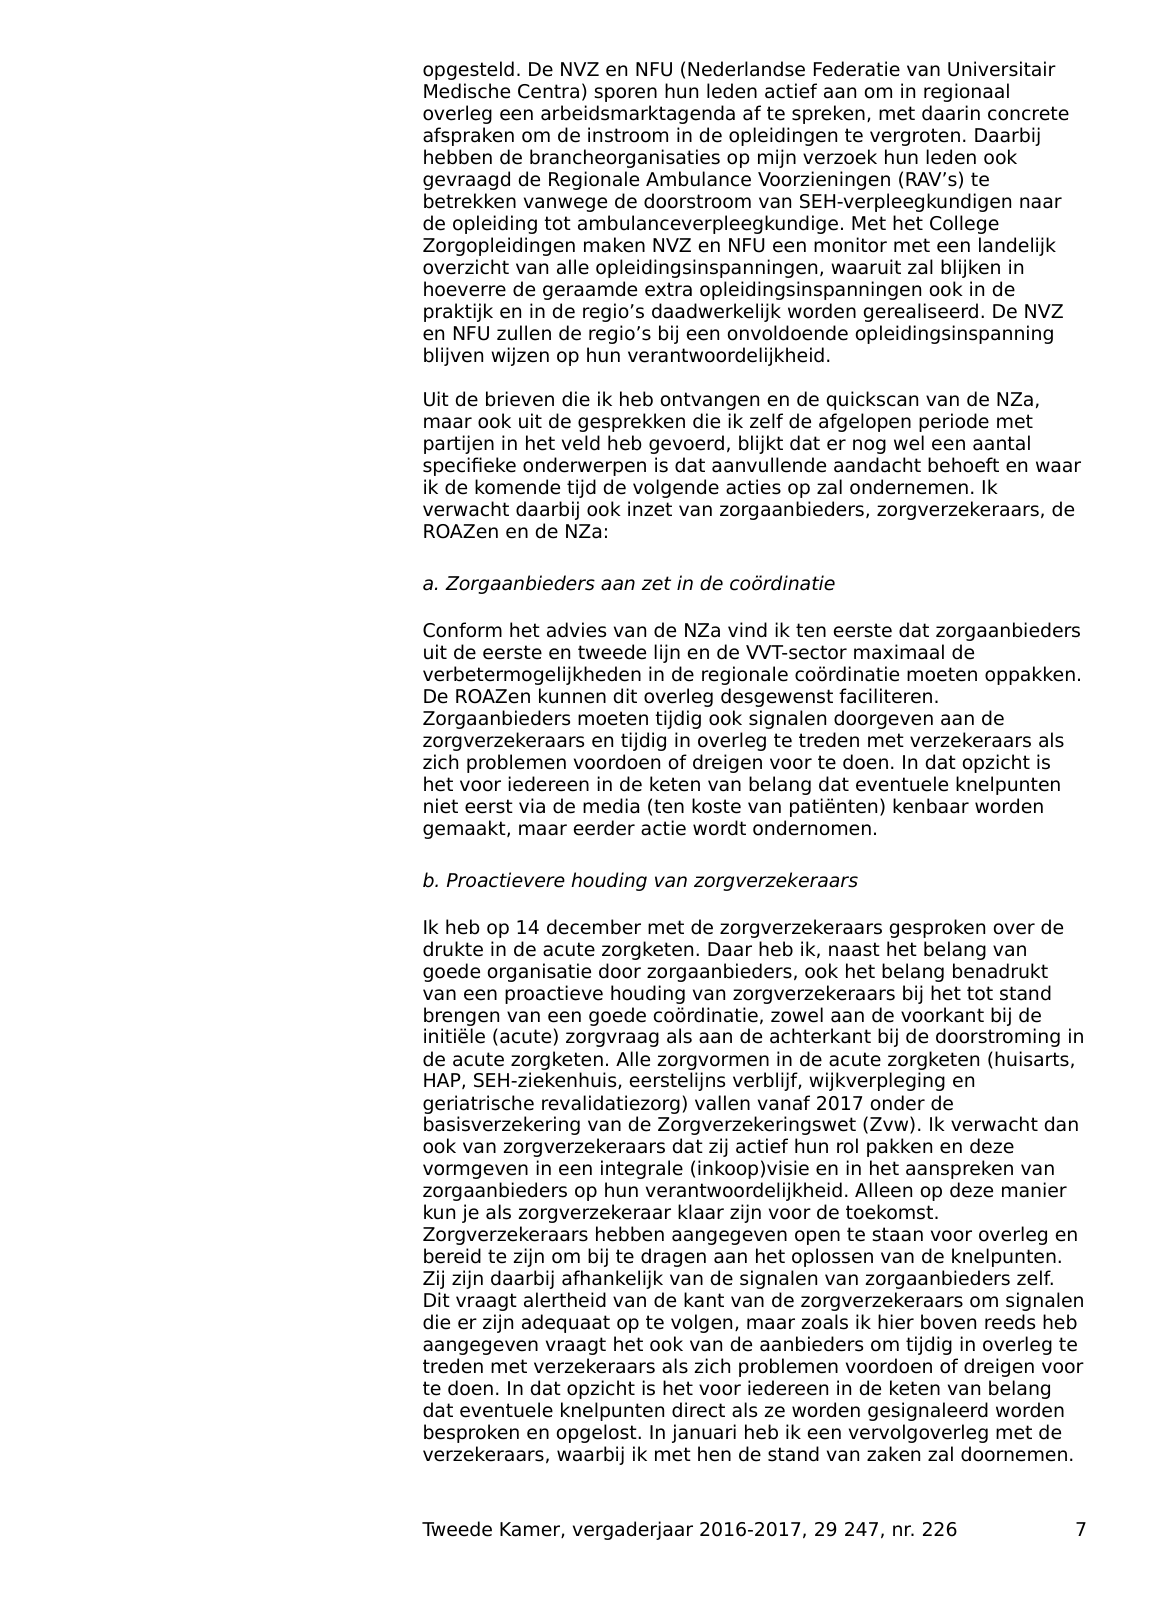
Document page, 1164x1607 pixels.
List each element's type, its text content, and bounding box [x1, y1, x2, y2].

text Conform het advies van de NZa vind ik ten eerste dat zorgaanbieders uit de eerste en tweede lijn en de VVT-sector maximaal de verbetermogelijkheden in de regionale coördinatie moeten oppakken. De ROAZen kunnen dit overleg desgewenst faciliteren. Zorgaanbieders moeten tijdig ook signalen doorgeven aan de zorgverzekeraars en tijdig in overleg te treden met verzekeraars als zich problemen voordoen of dreigen voor te doen. In dat opzicht is het voor iedereen in de keten van belang dat eventuele knelpunten niet eerst via de media (ten koste van patiënten) kenbaar worden gemaakt, maar eerder actie wordt ondernomen. [422, 620, 1087, 839]
subtitle b. Proactievere houding van zorgverzekeraars [422, 869, 1087, 892]
text Ik heb op 14 december met de zorgverzekeraars gesproken over de drukte in de acute zorgketen. Daar heb ik, naast het belang van goede organisatie door zorgaanbieders, ook het belang benadrukt van een proactieve houding van zorgverzekeraars bij het tot stand brengen van een goede coördinatie, zowel aan de voorkant bij de initiële (acute) zorgvraag als aan de achterkant bij de doorstroming in de acute zorgketen. Alle zorgvormen in de acute zorgketen (huisarts, HAP, SEH-ziekenhuis, eerstelijns verblijf, wijkverpleging en geriatrische revalidatiezorg) vallen vanaf 2017 onder de basisverzekering van de Zorgverzekeringswet (Zvw). Ik verwacht dan ook van zorgverzekeraars dat zij actief hun rol pakken en deze vormgeven in een integrale (inkoop)visie en in het aanspreken van zorgaanbieders op hun verantwoordelijkheid. Alleen op deze manier kun je als zorgverzekeraar klaar zijn voor de toekomst. Zorgverzekeraars hebben aangegeven open te staan voor overleg en bereid te zijn om bij te dragen aan het oplossen van de knelpunten. Zij zijn daarbij afhankelijk van de signalen van zorgaanbieders zelf. Dit vraagt alertheid van de kant van de zorgverzekeraars om signalen die er zijn adequaat op te volgen, maar zoals ik hier boven reeds heb aangegeven vraagt het ook van de aanbieders om tijdig in overleg te treden met verzekeraars als zich problemen voordoen of dreigen voor te doen. In dat opzicht is het voor iedereen in de keten van belang dat eventuele knelpunten direct als ze worden gesignaleerd worden besproken en opgelost. In januari heb ik een vervolgoverleg met de verzekeraars, waarbij ik met hen de stand van zaken zal doornemen. [422, 917, 1087, 1466]
text opgesteld. De NVZ en NFU (Nederlandse Federatie van Universitair Medische Centra) sporen hun leden actief aan om in regionaal overleg een arbeidsmarktagenda af te spreken, met daarin concrete afspraken om de instroom in de opleidingen te vergroten. Daarbij hebben de brancheorganisaties op mijn verzoek hun leden ook gevraagd de Regionale Ambulance Voorzieningen (RAV’s) te betrekken vanwege de doorstroom van SEH-verpleegkundigen naar de opleiding tot ambulanceverpleegkundige. Met het College Zorgopleidingen maken NVZ en NFU een monitor met een landelijk overzicht van alle opleidingsinspanningen, waaruit zal blijken in hoeverre de geraamde extra opleidingsinspanningen ook in de praktijk en in de regio’s daadwerkelijk worden gerealiseerd. De NVZ en NFU zullen de regio’s bij een onvoldoende opleidingsinspanning blijven wijzen op hun verantwoordelijkheid. [422, 59, 1087, 367]
text Uit de brieven die ik heb ontvangen en de quickscan van de NZa, maar ook uit de gesprekken die ik zelf de afgelopen periode met partijen in het veld heb gevoerd, blijkt dat er nog wel een aantal specifieke onderwerpen is dat aanvullende aandacht behoeft en waar ik de komende tijd de volgende acties op zal ondernemen. Ik verwacht daarbij ook inzet van zorgaanbieders, zorgverzekeraars, de ROAZen en de NZa: [422, 389, 1087, 543]
subtitle a. Zorgaanbieders aan zet in de coördinatie [422, 573, 1087, 595]
